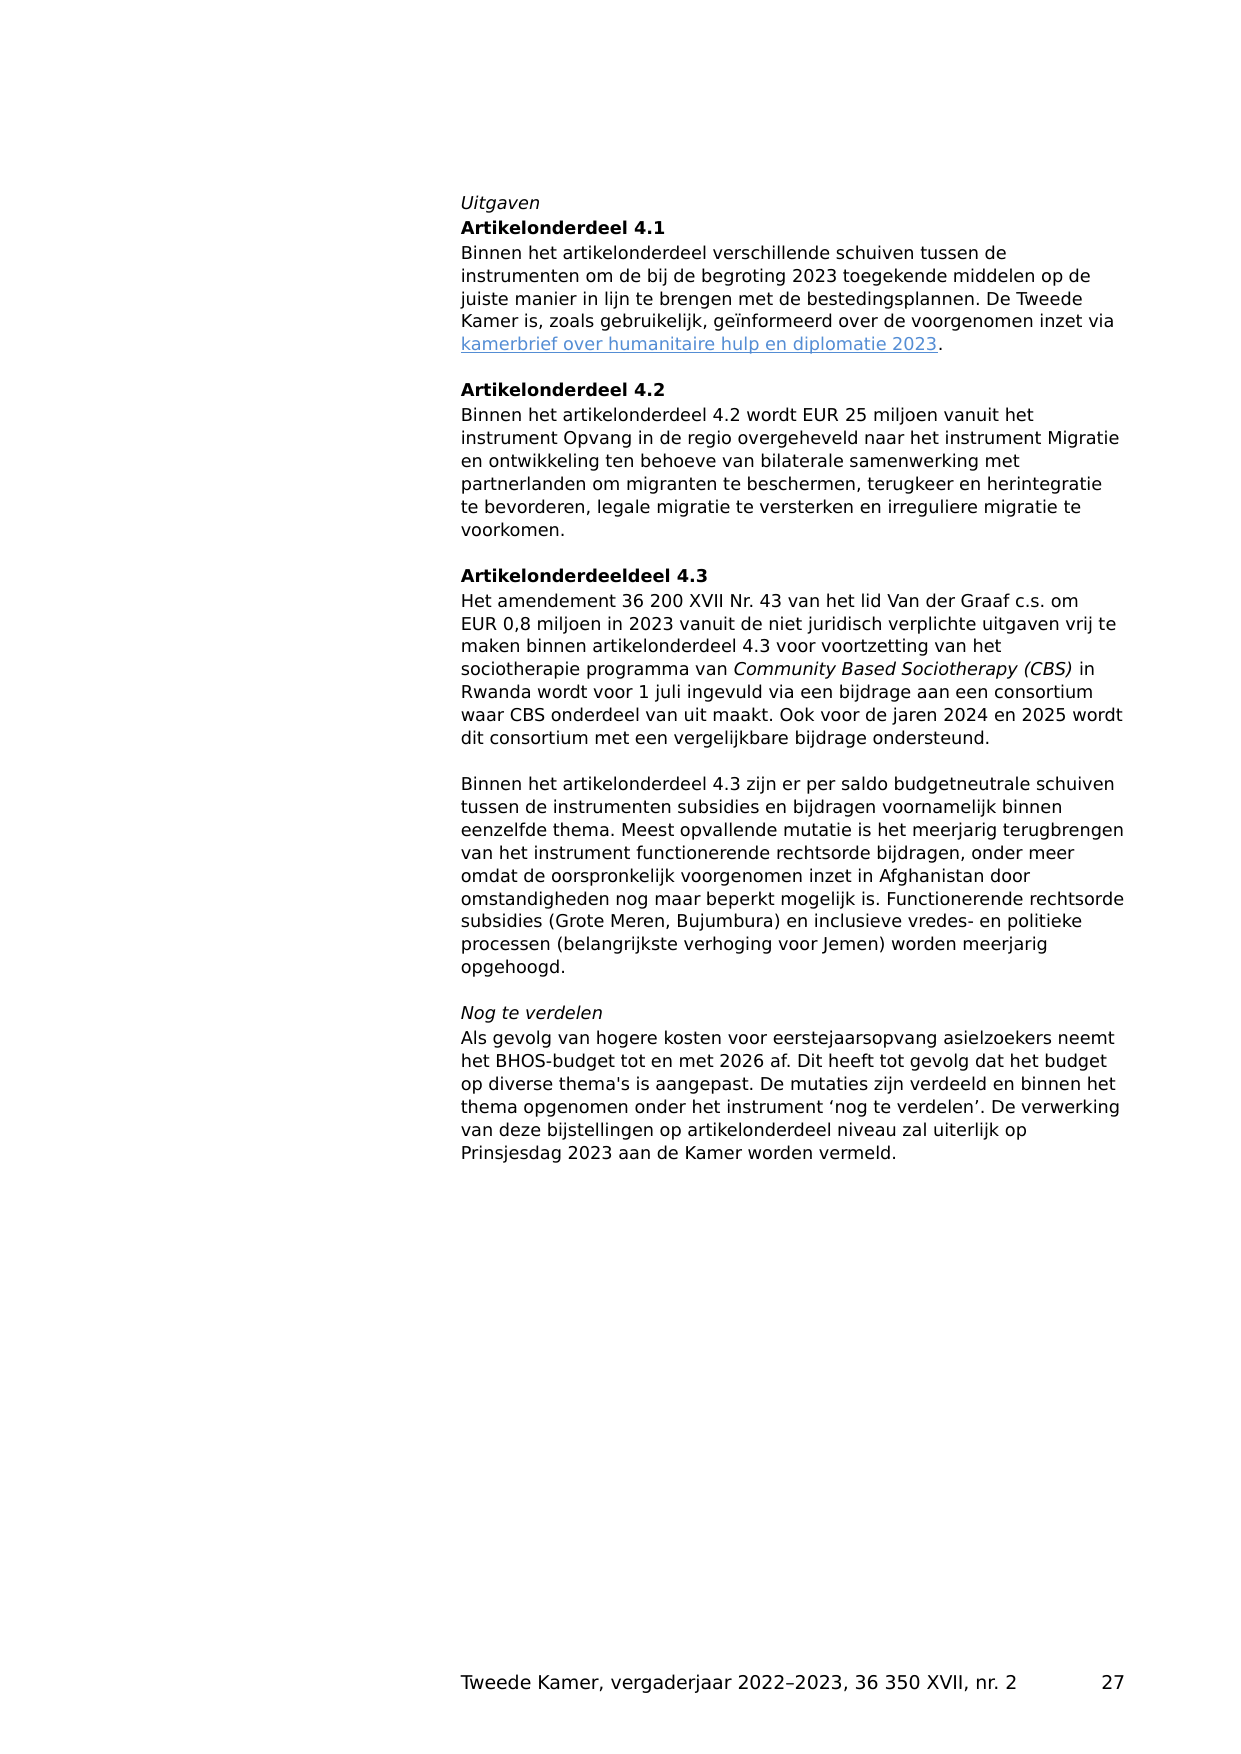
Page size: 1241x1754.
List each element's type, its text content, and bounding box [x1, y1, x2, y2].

text Het amendement 36 200 XVII Nr. 43 van het lid Van der Graaf c.s. om EUR 0,8 miljoen in 2023 vanuit de niet juridisch verplichte uitgaven vrij te maken binnen artikelonderdeel 4.3 voor voortzetting van het sociotherapie programma van Community Based Sociotherapy (CBS) in Rwanda wordt voor 1 juli ingevuld via een bijdrage aan een consortium waar CBS onderdeel van uit maakt. Ook voor de jaren 2024 en 2025 wordt dit consortium met een vergelijkbare bijdrage ondersteund. [461, 589, 1125, 749]
text Binnen het artikelonderdeel verschillende schuiven tussen de instrumenten om de bij de begroting 2023 toegekende middelen op de juiste manier in lijn te brengen met de bestedingsplannen. De Tweede Kamer is, zoals gebruikelijk, geïnformeerd over de voorgenomen inzet via kamerbrief over humanitaire hulp en diplomatie 2023. [461, 241, 1125, 355]
text Binnen het artikelonderdeel 4.3 zijn er per saldo budgetneutrale schuiven tussen de instrumenten subsidies en bijdragen voornamelijk binnen eenzelfde thema. Meest opvallende mutatie is het meerjarig terugbrengen van het instrument functionerende rechtsorde bijdragen, onder meer omdat de oorspronkelijk voorgenomen inzet in Afghanistan door omstandigheden nog maar beperkt mogelijk is. Functionerende rechtsorde subsidies (Grote Meren, Bujumbura) en inclusieve vredes- en politieke processen (belangrijkste verhoging voor Jemen) worden meerjarig opgehoogd. [461, 772, 1125, 978]
text Artikelonderdeel 4.2 [461, 378, 1125, 401]
text Binnen het artikelonderdeel 4.2 wordt EUR 25 miljoen vanuit het instrument Opvang in de regio overgeheveld naar het instrument Migratie en ontwikkeling ten behoeve van bilaterale samenwerking met partnerlanden om migranten te beschermen, terugkeer en herintegratie te bevorderen, legale migratie te versterken en irreguliere migratie te voorkomen. [461, 403, 1125, 541]
text Artikelonderdeeldeel 4.3 [461, 564, 1125, 587]
text Uitgaven [461, 191, 1125, 214]
text Als gevolg van hogere kosten voor eerstejaarsopvang asielzoekers neemt het BHOS-budget tot en met 2026 af. Dit heeft tot gevolg dat het budget op diverse thema's is aangepast. De mutaties zijn verdeeld en binnen het thema opgenomen onder het instrument ‘nog te verdelen’. De verwerking van deze bijstellingen op artikelonderdeel niveau zal uiterlijk op Prinsjesdag 2023 aan de Kamer worden vermeld. [461, 1026, 1125, 1164]
text Artikelonderdeel 4.1 [461, 216, 1125, 239]
text Nog te verdelen [461, 1001, 1125, 1024]
